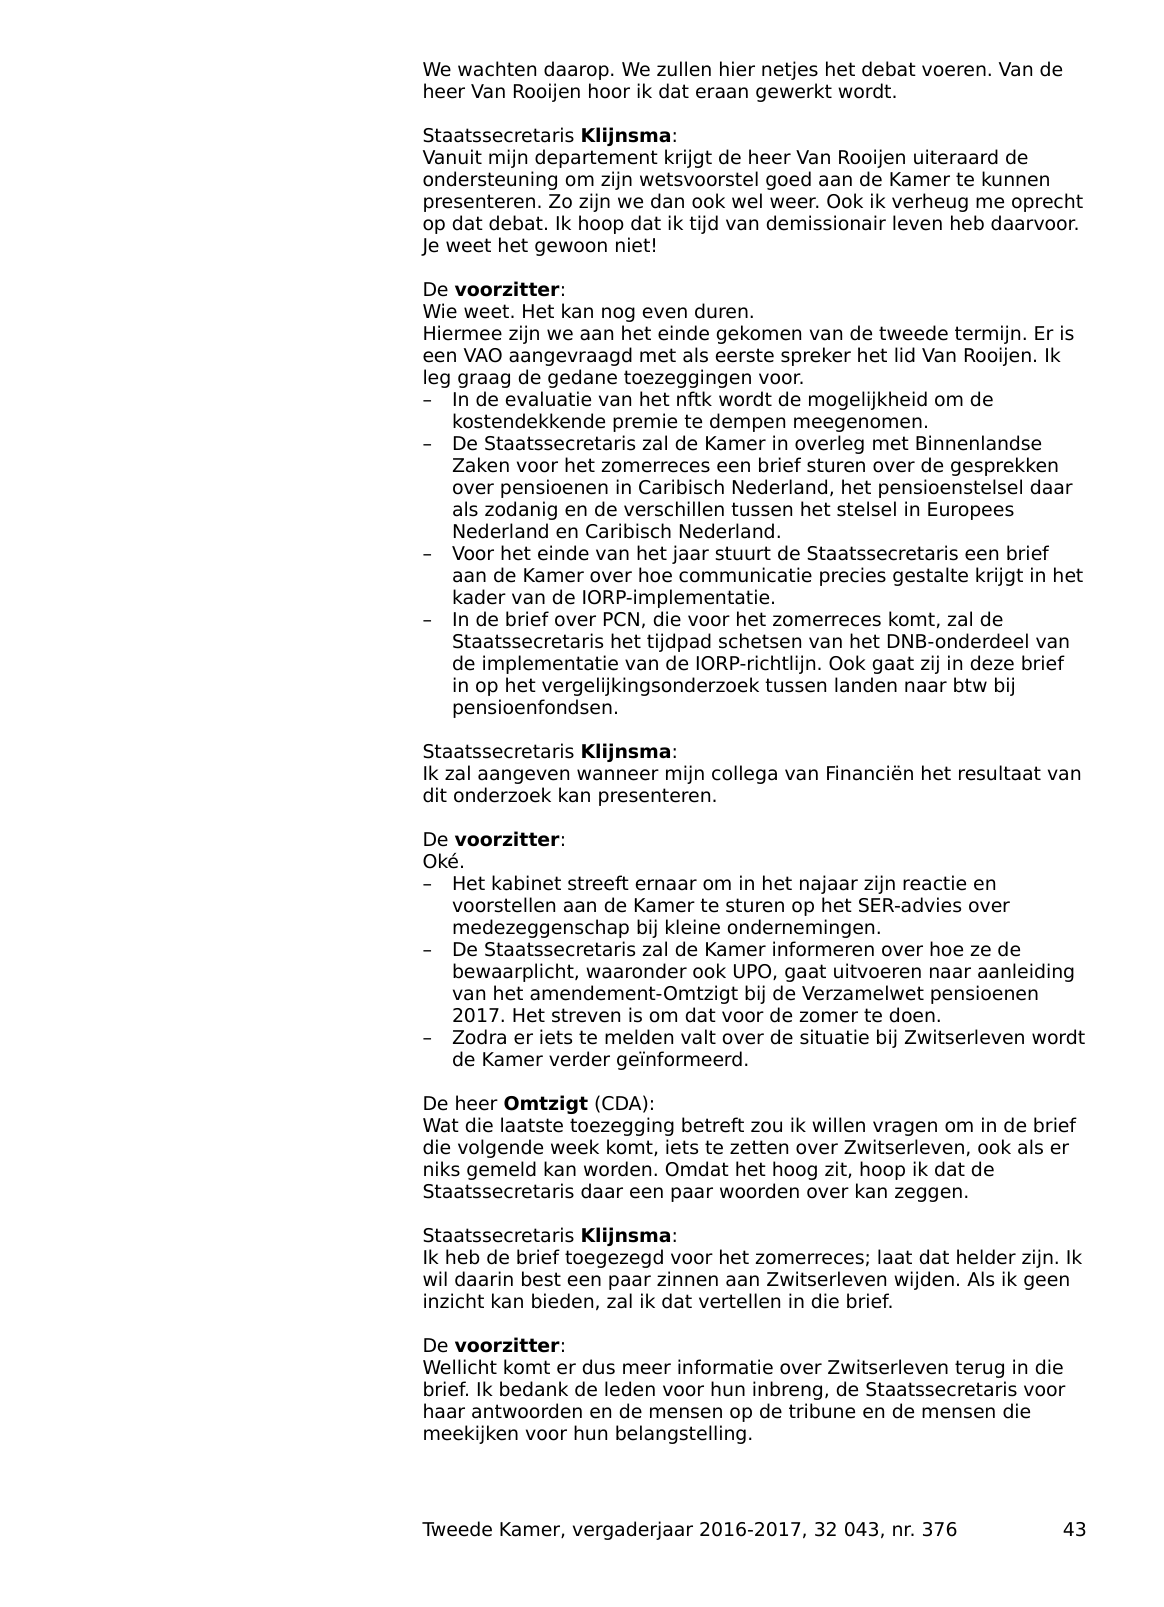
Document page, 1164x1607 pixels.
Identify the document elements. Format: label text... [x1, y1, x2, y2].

text Ik heb de brief toegezegd voor het zomerreces; laat dat helder zijn. Ik wil daarin best een paar zinnen aan Zwitserleven wijden. Als ik geen inzicht kan bieden, zal ik dat vertellen in die brief. [422, 1247, 1087, 1313]
text – De Staatssecretaris zal de Kamer in overleg met Binnenlandse Zaken voor het zomerreces een brief sturen over de gesprekken over pensioenen in Caribisch Nederland, het pensioenstelsel daar als zodanig en de verschillen tussen het stelsel in Europees Nederland en Caribisch Nederland. [422, 433, 1087, 543]
text – De Staatssecretaris zal de Kamer informeren over hoe ze de bewaarplicht, waaronder ook UPO, gaat uitvoeren naar aanleiding van het amendement-Omtzigt bij de Verzamelwet pensioenen 2017. Het streven is om dat voor de zomer te doen. [422, 939, 1087, 1027]
text Staatssecretaris Klijnsma: [422, 125, 1087, 147]
text – In de brief over PCN, die voor het zomerreces komt, zal de Staatssecretaris het tijdpad schetsen van het DNB-onderdeel van de implementatie van de IORP-richtlijn. Ook gaat zij in deze brief in op het vergelijkingsonderzoek tussen landen naar btw bij pensioenfondsen. [422, 609, 1087, 719]
text De voorzitter: [422, 1335, 1087, 1357]
text Staatssecretaris Klijnsma: [422, 741, 1087, 763]
text De voorzitter: [422, 279, 1087, 301]
text Wellicht komt er dus meer informatie over Zwitserleven terug in die brief. Ik bedank de leden voor hun inbreng, de Staatssecretaris voor haar antwoorden en de mensen op de tribune en de mensen die meekijken voor hun belangstelling. [422, 1357, 1087, 1445]
text Hiermee zijn we aan het einde gekomen van de tweede termijn. Er is een VAO aangevraagd met als eerste spreker het lid Van Rooijen. Ik leg graag de gedane toezeggingen voor. [422, 323, 1087, 389]
text Vanuit mijn departement krijgt de heer Van Rooijen uiteraard de ondersteuning om zijn wetsvoorstel goed aan de Kamer te kunnen presenteren. Zo zijn we dan ook wel weer. Ook ik verheug me oprecht op dat debat. Ik hoop dat ik tijd van demissionair leven heb daarvoor. Je weet het gewoon niet! [422, 147, 1087, 257]
text De heer Omtzigt (CDA): [422, 1093, 1087, 1115]
text Wat die laatste toezegging betreft zou ik willen vragen om in de brief die volgende week komt, iets te zetten over Zwitserleven, ook als er niks gemeld kan worden. Omdat het hoog zit, hoop ik dat de Staatssecretaris daar een paar woorden over kan zeggen. [422, 1115, 1087, 1203]
text – Het kabinet streeft ernaar om in het najaar zijn reactie en voorstellen aan de Kamer te sturen op het SER-advies over medezeggenschap bij kleine ondernemingen. [422, 873, 1087, 939]
text – Voor het einde van het jaar stuurt de Staatssecretaris een brief aan de Kamer over hoe communicatie precies gestalte krijgt in het kader van de IORP-implementatie. [422, 543, 1087, 609]
text Oké. [422, 851, 1087, 873]
text – Zodra er iets te melden valt over de situatie bij Zwitserleven wordt de Kamer verder geïnformeerd. [422, 1027, 1087, 1071]
text Wie weet. Het kan nog even duren. [422, 301, 1087, 323]
text Staatssecretaris Klijnsma: [422, 1225, 1087, 1247]
text Ik zal aangeven wanneer mijn collega van Financiën het resultaat van dit onderzoek kan presenteren. [422, 763, 1087, 807]
text We wachten daarop. We zullen hier netjes het debat voeren. Van de heer Van Rooijen hoor ik dat eraan gewerkt wordt. [422, 59, 1087, 103]
text De voorzitter: [422, 829, 1087, 851]
text – In de evaluatie van het nftk wordt de mogelijkheid om de kostendekkende premie te dempen meegenomen. [422, 389, 1087, 433]
